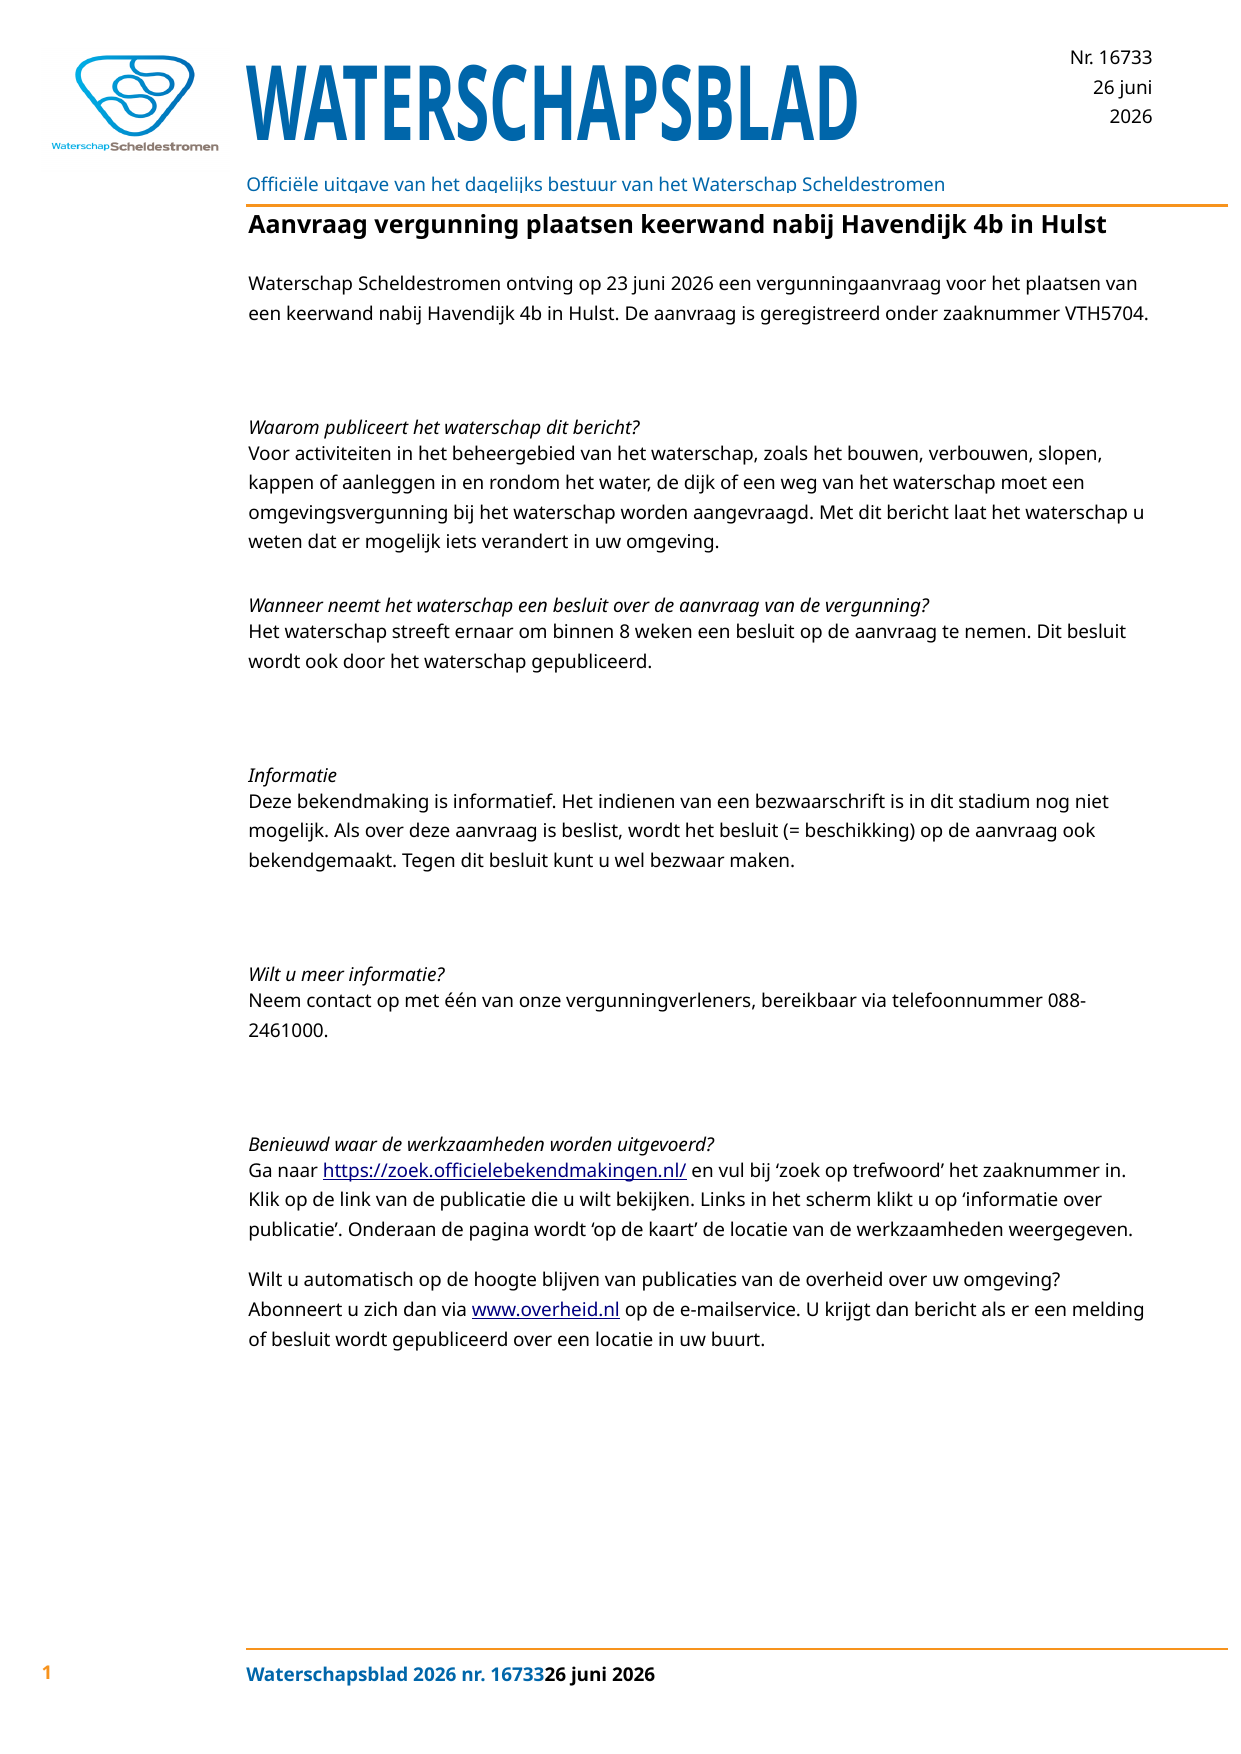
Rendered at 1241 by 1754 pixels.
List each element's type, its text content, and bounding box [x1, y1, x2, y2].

text Het waterschap streeft ernaar om binnen 8 weken een besluit op de aanvraag te nemen. Dit besluit wordt ook door het waterschap gepubliceerd. [248, 618, 1152, 674]
text Waarom publiceert het waterschap dit bericht? [248, 414, 1152, 440]
text Waterschap Scheldestromen ontving op 23 juni 2026 een vergunningaanvraag voor het plaatsen van een keerwand nabij Havendijk 4b in Hulst. De aanvraag is geregistreerd onder zaaknummer VTH5704. [248, 270, 1152, 326]
text Aanvraag vergunning plaatsen keerwand nabij Havendijk 4b in Hulst [248, 207, 1152, 241]
text Ga naar https://zoek.officielebekendmakingen.nl/ en vul bij ‘zoek op trefwoord’ het zaaknummer in. Klik op de link van de publicatie die u wilt bekijken. Links in het scherm klikt u op ‘informatie over publicatie’. Onderaan de pagina wordt ‘op de kaart’ de locatie van de werkzaamheden weergegeven. [248, 1157, 1152, 1242]
text Neem contact op met één van onze vergunningverleners, bereikbaar via telefoonnummer 088-2461000. [248, 987, 1152, 1043]
picture [41, 47, 231, 172]
text Wilt u meer informatie? [248, 962, 1152, 987]
text Deze bekendmaking is informatief. Het indienen van een bezwaarschrift is in dit stadium nog niet mogelijk. Als over deze aanvraag is beslist, wordt het besluit (= beschikking) op de aanvraag ook bekendgemaakt. Tegen dit besluit kunt u wel bezwaar maken. [248, 788, 1152, 873]
text Wanneer neemt het waterschap een besluit over de aanvraag van de vergunning? [248, 593, 1152, 618]
text Informatie [248, 762, 1152, 788]
text Benieuwd waar de werkzaamheden worden uitgevoerd? [248, 1131, 1152, 1157]
text Wilt u automatisch op de hoogte blijven van publicaties van de overheid over uw omgeving? Abonneert u zich dan via www.overheid.nl op de e-mailservice. U krijgt dan bericht als er een melding of besluit wordt gepubliceerd over een locatie in uw buurt. [248, 1267, 1152, 1352]
text Voor activiteiten in het beheergebied van het waterschap, zoals het bouwen, verbouwen, slopen, kappen of aanleggen in en rondom het water, de dijk of een weg van het waterschap moet een omgevingsvergunning bij het waterschap worden aangevraagd. Met dit bericht laat het waterschap u weten dat er mogelijk iets verandert in uw omgeving. [248, 440, 1152, 554]
